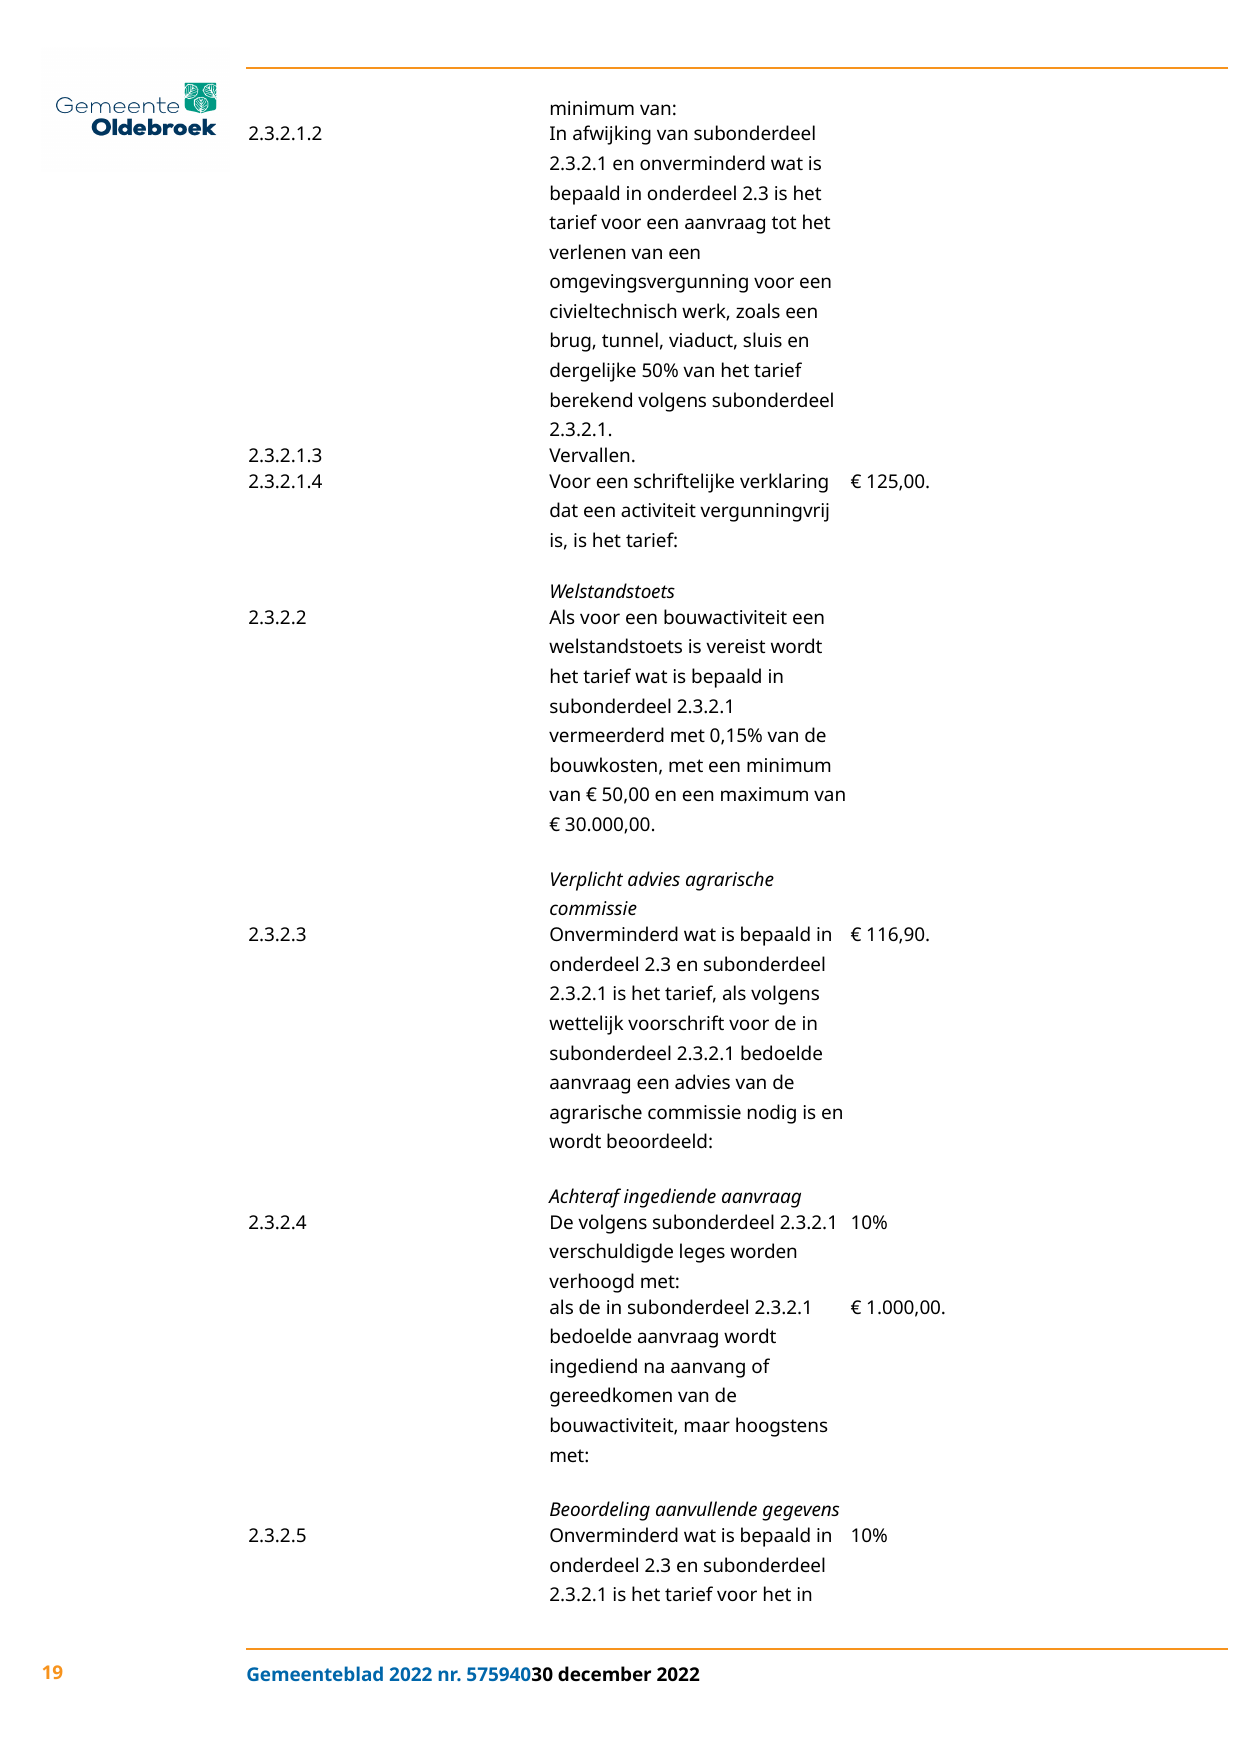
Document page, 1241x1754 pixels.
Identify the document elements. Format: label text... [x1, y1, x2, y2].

table_header [850, 1471, 1152, 1497]
table_cell € 125,00. [850, 468, 1152, 553]
table_header [549, 1471, 850, 1497]
table_cell Voor een schriftelijke verklaring dat een activiteit vergunningvrij is, is het tarief: [549, 468, 850, 553]
table_cell Achteraf ingediende aanvraag [549, 1183, 850, 1209]
table_cell [850, 553, 1152, 578]
table_cell 2.3.2.1.3 [248, 442, 549, 468]
table_cell De volgens subonderdeel 2.3.2.1 verschuldigde leges worden verhoogd met: [549, 1209, 850, 1294]
picture [41, 47, 231, 172]
table_cell [248, 1183, 549, 1209]
table_header [248, 840, 549, 866]
table_cell Vervallen. [549, 442, 850, 468]
table_cell 2.3.2.3 [248, 921, 549, 1154]
table_cell € 1.000,00. [850, 1294, 1152, 1467]
table_cell € 116,90. [850, 921, 1152, 1154]
table_cell 2.3.2.2 [248, 604, 549, 837]
table_cell 10% [850, 1209, 1152, 1294]
table_cell [248, 579, 549, 604]
table_cell [248, 866, 549, 921]
table_header [248, 1158, 549, 1183]
table_cell [850, 604, 1152, 837]
table_cell Onverminderd wat is bepaald in onderdeel 2.3 en subonderdeel 2.3.2.1 is het tarief voor het in [549, 1522, 850, 1607]
table_cell [248, 1497, 549, 1522]
table_cell 2.3.2.1.4 [248, 468, 549, 553]
table_cell [248, 1294, 549, 1467]
table_cell [850, 866, 1152, 921]
table_cell Als voor een bouwactiviteit een welstandstoets is vereist wordt het tarief wat is bepaald in subonderdeel 2.3.2.1 vermeerderd met 0,15% van de bouwkosten, met een minimum van € 50,00 en een maximum van € 30.000,00. [549, 604, 850, 837]
table_cell 10% [850, 1522, 1152, 1607]
table_cell 2.3.2.4 [248, 1209, 549, 1294]
table_cell als de in subonderdeel 2.3.2.1 bedoelde aanvraag wordt ingediend na aanvang of gereedkomen van de bouwactiviteit, maar hoogstens met: [549, 1294, 850, 1467]
table_cell [248, 95, 549, 121]
table_cell 2.3.2.1.2 [248, 121, 549, 442]
table_cell [850, 442, 1152, 468]
table_cell [850, 1497, 1152, 1522]
table_cell In afwijking van subonderdeel 2.3.2.1 en onverminderd wat is bepaald in onderdeel 2.3 is het tarief voor een aanvraag tot het verlenen van een omgevingsvergunning voor een civiel­technisch werk, zoals een brug, tunnel, viaduct, sluis en dergelijke 50% van het tarief berekend volgens subonderdeel 2.3.2.1. [549, 121, 850, 442]
table_cell minimum van: [549, 95, 850, 121]
table_header [248, 1471, 549, 1497]
table_cell 2.3.2.5 [248, 1522, 549, 1607]
table_header [850, 1158, 1152, 1183]
table_cell Beoordeling aanvullende gegevens [549, 1497, 850, 1522]
table_header [850, 840, 1152, 866]
table_header [549, 840, 850, 866]
table_cell Welstandstoets [549, 579, 850, 604]
table_cell [850, 579, 1152, 604]
table_cell Verplicht advies agrarische commissie [549, 866, 850, 921]
table_cell Onverminderd wat is bepaald in onderdeel 2.3 en subonderdeel 2.3.2.1 is het tarief, als volgens wettelijk voorschrift voor de in subonderdeel 2.3.2.1 bedoelde aanvraag een advies van de agrarische commissie nodig is en wordt beoordeeld: [549, 921, 850, 1154]
table_header [549, 1158, 850, 1183]
table_cell [549, 553, 850, 578]
table_cell [850, 121, 1152, 442]
table_cell [248, 553, 549, 578]
table_cell [850, 95, 1152, 121]
table_cell [850, 1183, 1152, 1209]
